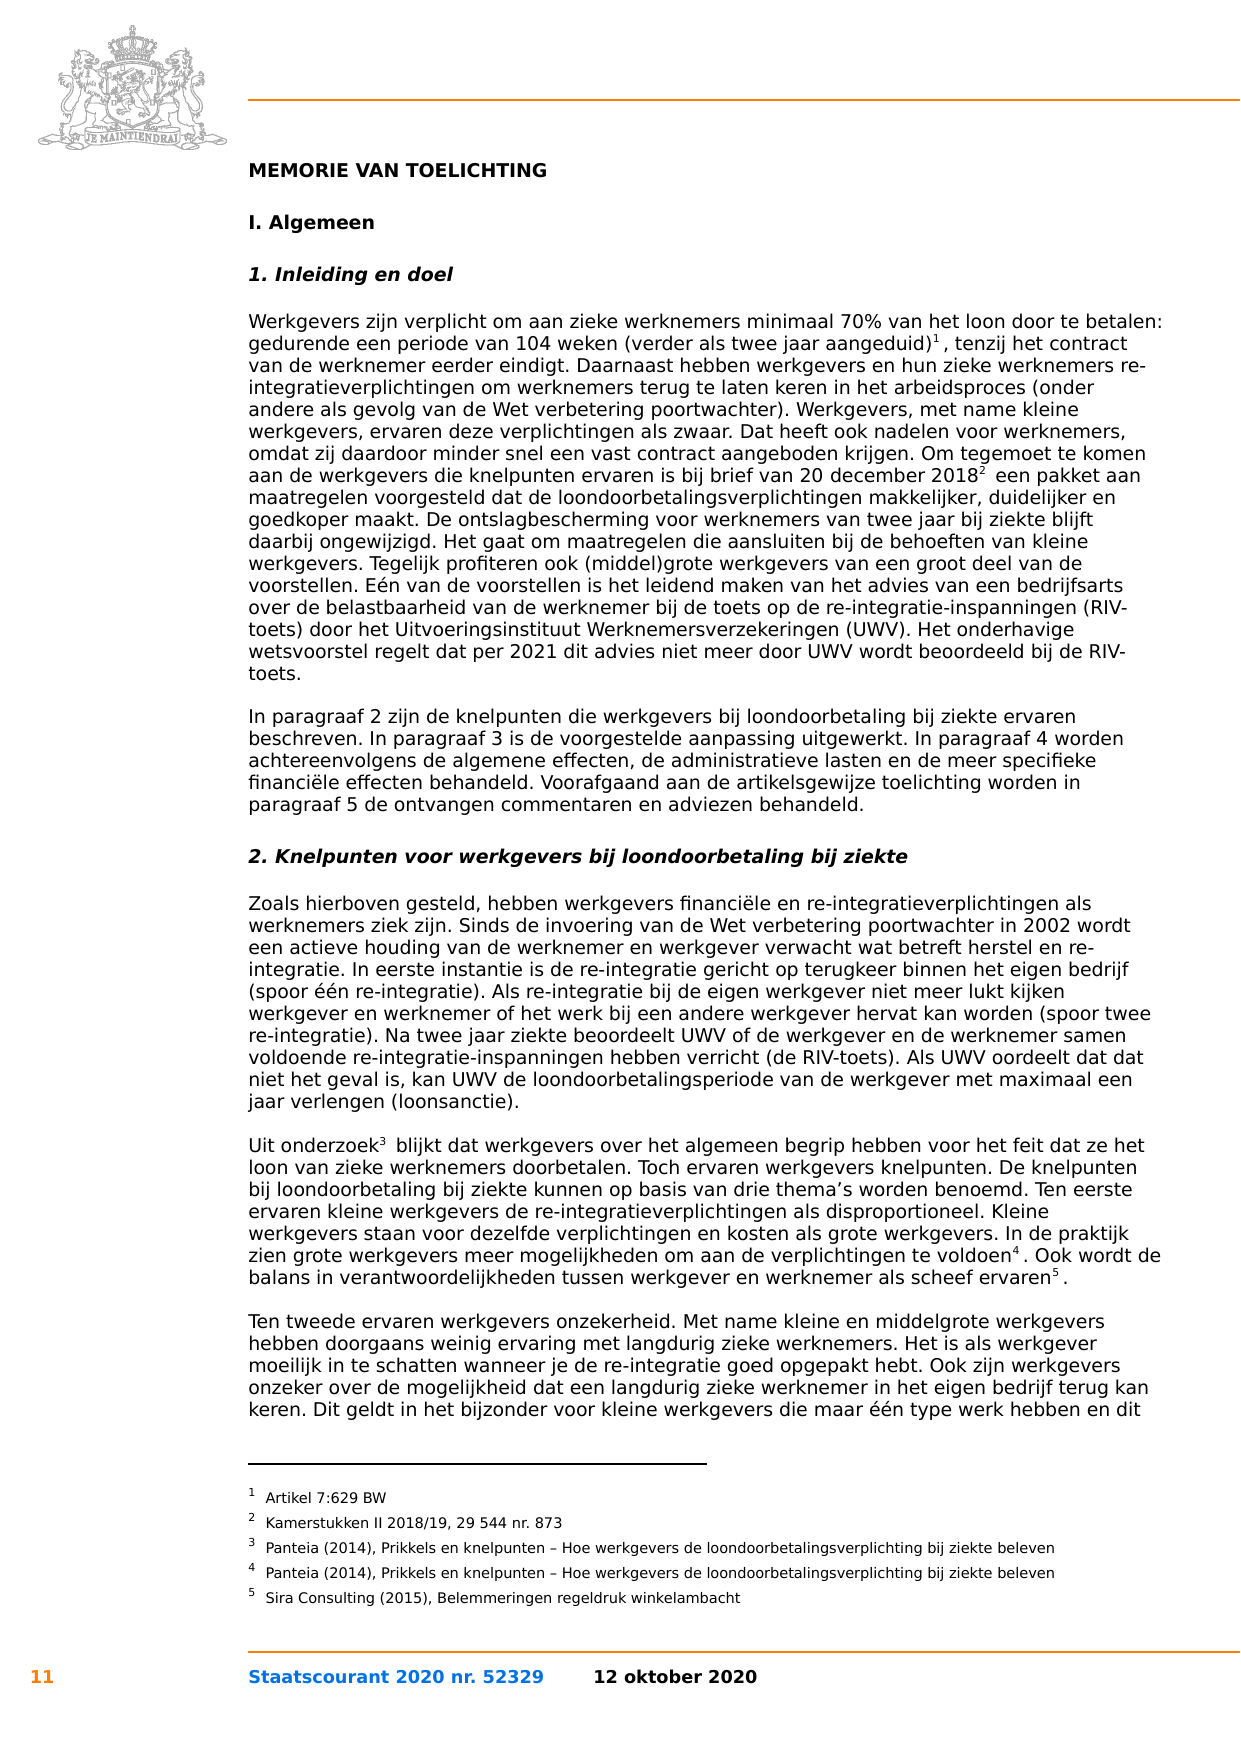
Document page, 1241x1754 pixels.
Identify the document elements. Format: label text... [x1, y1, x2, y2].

text Werkgevers zijn verplicht om aan zieke werknemers minimaal 70% van het loon door te betalen: gedurende een periode van 104 weken (verder als twee jaar aangeduid), tenzij het contract van de werknemer eerder eindigt. Daarnaast hebben werkgevers en hun zieke werknemers re-integratieverplichtingen om werknemers terug te laten keren in het arbeidsproces (onder andere als gevolg van de Wet verbetering poortwachter). Werkgevers, met name kleine werkgevers, ervaren deze verplichtingen als zwaar. Dat heeft ook nadelen voor werknemers, omdat zij daardoor minder snel een vast contract aangeboden krijgen. Om tegemoet te komen aan de werkgevers die knelpunten ervaren is bij brief van 20 december 2018 een pakket aan maatregelen voorgesteld dat de loondoorbetalingsverplichtingen makkelijker, duidelijker en goedkoper maakt. De ontslagbescherming voor werknemers van twee jaar bij ziekte blijft daarbij ongewijzigd. Het gaat om maatregelen die aansluiten bij de behoeften van kleine werkgevers. Tegelijk profiteren ook (middel)grote werkgevers van een groot deel van de voorstellen. Eén van de voorstellen is het leidend maken van het advies van een bedrijfsarts over de belastbaarheid van de werknemer bij de toets op de re-integratie-inspanningen (RIV-toets) door het Uitvoeringsinstituut Werknemersverzekeringen (UWV). Het onderhavige wetsvoorstel regelt dat per 2021 dit advies niet meer door UWV wordt beoordeeld bij de RIV-toets. [248, 311, 1163, 684]
picture [38, 25, 227, 150]
text Uit onderzoek blijkt dat werkgevers over het algemeen begrip hebben voor het feit dat ze het loon van zieke werknemers doorbetalen. Toch ervaren werkgevers knelpunten. De knelpunten bij loondoorbetaling bij ziekte kunnen op basis van drie thema’s worden benoemd. Ten eerste ervaren kleine werkgevers de re-integratieverplichtingen als disproportioneel. Kleine werkgevers staan voor dezelfde verplichtingen en kosten als grote werkgevers. In de praktijk zien grote werkgevers meer mogelijkheden om aan de verplichtingen te voldoen. Ook wordt de balans in verantwoordelijkheden tussen werkgever en werknemer als scheef ervaren. [248, 1135, 1163, 1289]
text Ten tweede ervaren werkgevers onzekerheid. Met name kleine en middelgrote werkgevers hebben doorgaans weinig ervaring met langdurig zieke werknemers. Het is als werkgever moeilijk in te schatten wanneer je de re-integratie goed opgepakt hebt. Ook zijn werkgevers onzeker over de mogelijkheid dat een langdurig zieke werknemer in het eigen bedrijf terug kan keren. Dit geldt in het bijzonder voor kleine werkgevers die maar één type werk hebben en dit [248, 1311, 1163, 1421]
text Artikel 7:629 BW [248, 1486, 1163, 1508]
text Sira Consulting (2015), Belemmeringen regeldruk winkelambacht [248, 1586, 1163, 1608]
subtitle 2. Knelpunten voor werkgevers bij loondoorbetaling bij ziekte [248, 846, 1163, 868]
subtitle I. Algemeen [248, 212, 1163, 234]
text In paragraaf 2 zijn de knelpunten die werkgevers bij loondoorbetaling bij ziekte ervaren beschreven. In paragraaf 3 is de voorgestelde aanpassing uitgewerkt. In paragraaf 4 worden achtereenvolgens de algemene effecten, de administratieve lasten en de meer specifieke financiële effecten behandeld. Voorafgaand aan de artikelsgewijze toelichting worden in paragraaf 5 de ontvangen commentaren en adviezen behandeld. [248, 706, 1163, 816]
subtitle MEMORIE VAN TOELICHTING [248, 160, 1163, 182]
text Kamerstukken II 2018/19, 29 544 nr. 873 [248, 1511, 1163, 1533]
text Panteia (2014), Prikkels en knelpunten – Hoe werkgevers de loondoorbetalingsverplichting bij ziekte beleven [248, 1536, 1163, 1558]
subtitle 1. Inleiding en doel [248, 264, 1163, 286]
text Panteia (2014), Prikkels en knelpunten – Hoe werkgevers de loondoorbetalingsverplichting bij ziekte beleven [248, 1561, 1163, 1583]
text Zoals hierboven gesteld, hebben werkgevers financiële en re-integratieverplichtingen als werknemers ziek zijn. Sinds de invoering van de Wet verbetering poortwachter in 2002 wordt een actieve houding van de werknemer en werkgever verwacht wat betreft herstel en re-integratie. In eerste instantie is de re-integratie gericht op terugkeer binnen het eigen bedrijf (spoor één re-integratie). Als re-integratie bij de eigen werkgever niet meer lukt kijken werkgever en werknemer of het werk bij een andere werkgever hervat kan worden (spoor twee re-integratie). Na twee jaar ziekte beoordeelt UWV of de werkgever en de werknemer samen voldoende re-integratie-inspanningen hebben verricht (de RIV-toets). Als UWV oordeelt dat dat niet het geval is, kan UWV de loondoorbetalingsperiode van de werkgever met maximaal een jaar verlengen (loonsanctie). [248, 893, 1163, 1113]
